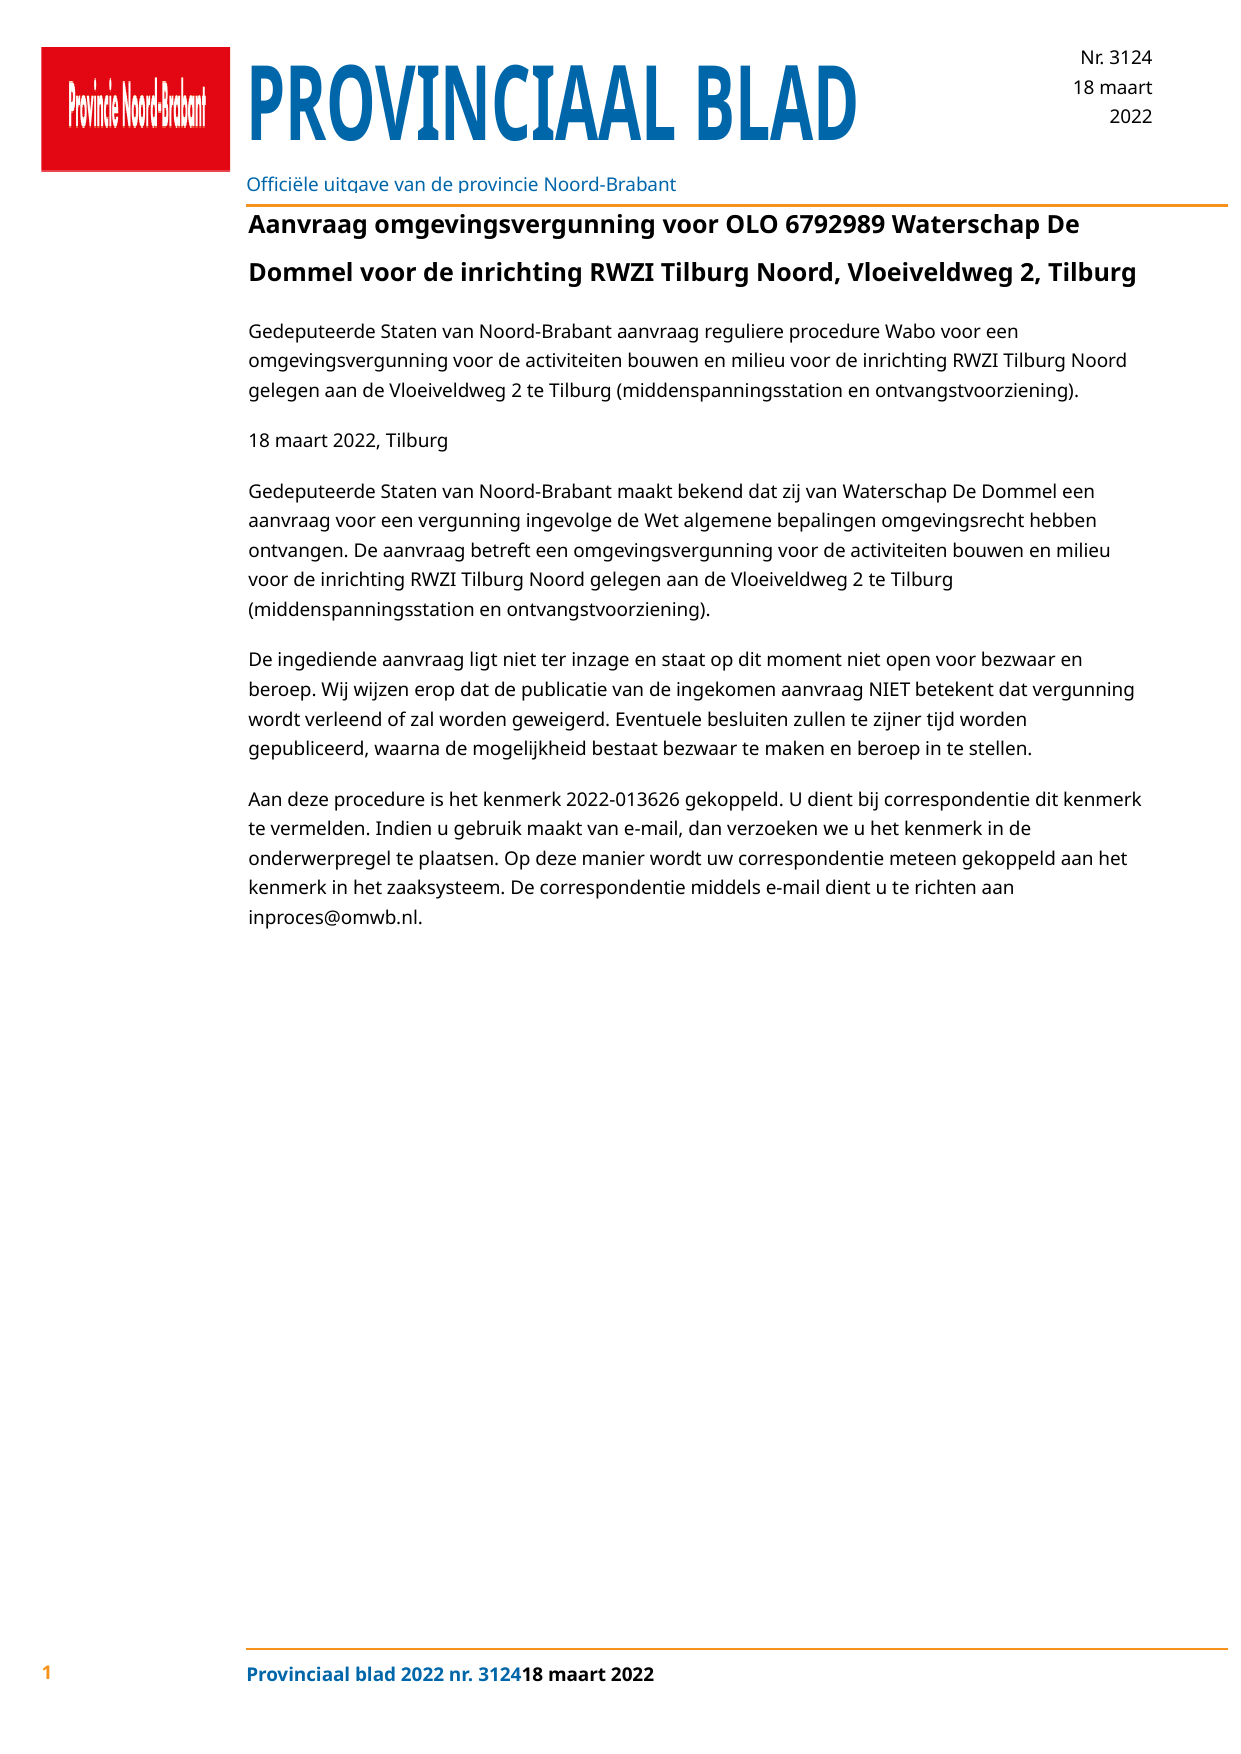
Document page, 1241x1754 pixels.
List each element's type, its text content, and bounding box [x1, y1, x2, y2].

text Aan deze procedure is het kenmerk 2022-013626 gekoppeld. U dient bij correspondentie dit kenmerk te vermelden. Indien u gebruik maakt van e-mail, dan verzoeken we u het kenmerk in de onderwerpregel te plaatsen. Op deze manier wordt uw correspondentie meteen gekoppeld aan het kenmerk in het zaaksysteem. De correspondentie middels e-mail dient u te richten aan inproces@omwb.nl. [248, 786, 1152, 930]
text Gedeputeerde Staten van Noord-Brabant aanvraag reguliere procedure Wabo voor een omgevingsvergunning voor de activiteiten bouwen en milieu voor de inrichting RWZI Tilburg Noord gelegen aan de Vloeiveldweg 2 te Tilburg (middenspanningsstation en ontvangstvoorziening). [248, 318, 1152, 403]
text 18 maart 2022, Tilburg [248, 427, 1152, 453]
picture [41, 47, 231, 172]
text De ingediende aanvraag ligt niet ter inzage en staat op dit moment niet open voor bezwaar en beroep. Wij wijzen erop dat de publicatie van de ingekomen aanvraag NIET betekent dat vergunning wordt verleend of zal worden geweigerd. Eventuele besluiten zullen te zijner tijd worden gepubliceerd, waarna de mogelijkheid bestaat bezwaar te maken en beroep in te stellen. [248, 647, 1152, 761]
text Gedeputeerde Staten van Noord-Brabant maakt bekend dat zij van Waterschap De Dommel een aanvraag voor een vergunning ingevolge de Wet algemene bepalingen omgevingsrecht hebben ontvangen. De aanvraag betreft een omgevingsvergunning voor de activiteiten bouwen en milieu voor de inrichting RWZI Tilburg Noord gelegen aan de Vloeiveldweg 2 te Tilburg (middenspanningsstation en ontvangstvoorziening). [248, 478, 1152, 622]
text Aanvraag omgevingsvergunning voor OLO 6792989 Waterschap De Dommel voor de inrichting RWZI Tilburg Noord, Vloeiveldweg 2, Tilburg [248, 207, 1152, 288]
